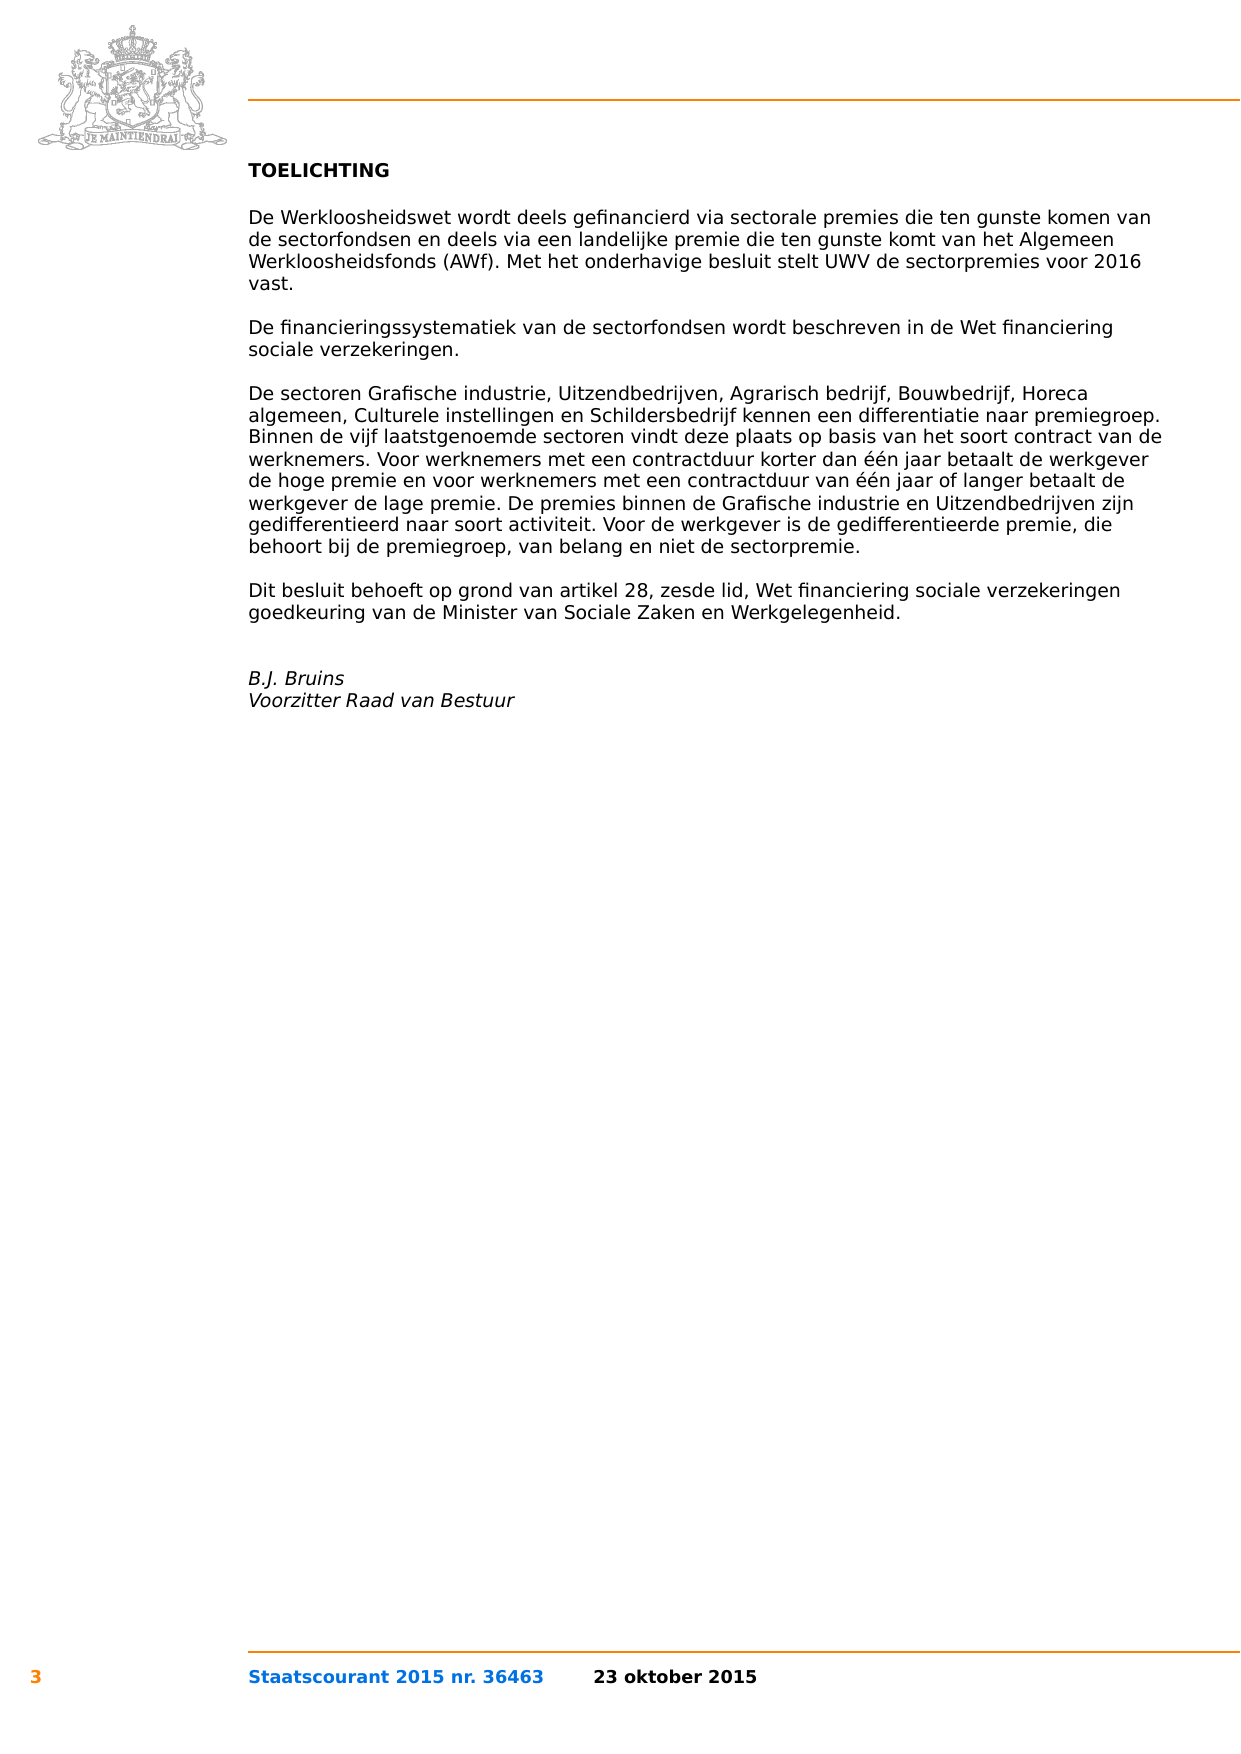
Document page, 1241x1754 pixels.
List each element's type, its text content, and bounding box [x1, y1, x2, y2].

text De financieringssystematiek van de sectorfondsen wordt beschreven in de Wet financiering sociale verzekeringen. [248, 317, 1163, 361]
text Dit besluit behoeft op grond van artikel 28, zesde lid, Wet financiering sociale verzekeringen goedkeuring van de Minister van Sociale Zaken en Werkgelegenheid. [248, 580, 1163, 624]
subtitle TOELICHTING [248, 160, 1163, 182]
picture [38, 25, 227, 150]
text De Werkloosheidswet wordt deels gefinancierd via sectorale premies die ten gunste komen van de sectorfondsen en deels via een landelijke premie die ten gunste komt van het Algemeen Werkloosheidsfonds (AWf). Met het onderhavige besluit stelt UWV de sectorpremies voor 2016 vast. [248, 207, 1163, 295]
text De sectoren Grafische industrie, Uitzendbedrijven, Agrarisch bedrijf, Bouwbedrijf, Horeca algemeen, Culturele instellingen en Schildersbedrijf kennen een differentiatie naar premiegroep. Binnen de vijf laatstgenoemde sectoren vindt deze plaats op basis van het soort contract van de werknemers. Voor werknemers met een contractduur korter dan één jaar betaalt de werkgever de hoge premie en voor werknemers met een contractduur van één jaar of langer betaalt de werkgever de lage premie. De premies binnen de Grafische industrie en Uitzendbedrijven zijn gedifferentieerd naar soort activiteit. Voor de werkgever is de gedifferentieerde premie, die behoort bij de premiegroep, van belang en niet de sectorpremie. [248, 382, 1163, 558]
text B.J. Bruins Voorzitter Raad van Bestuur [248, 646, 1163, 712]
